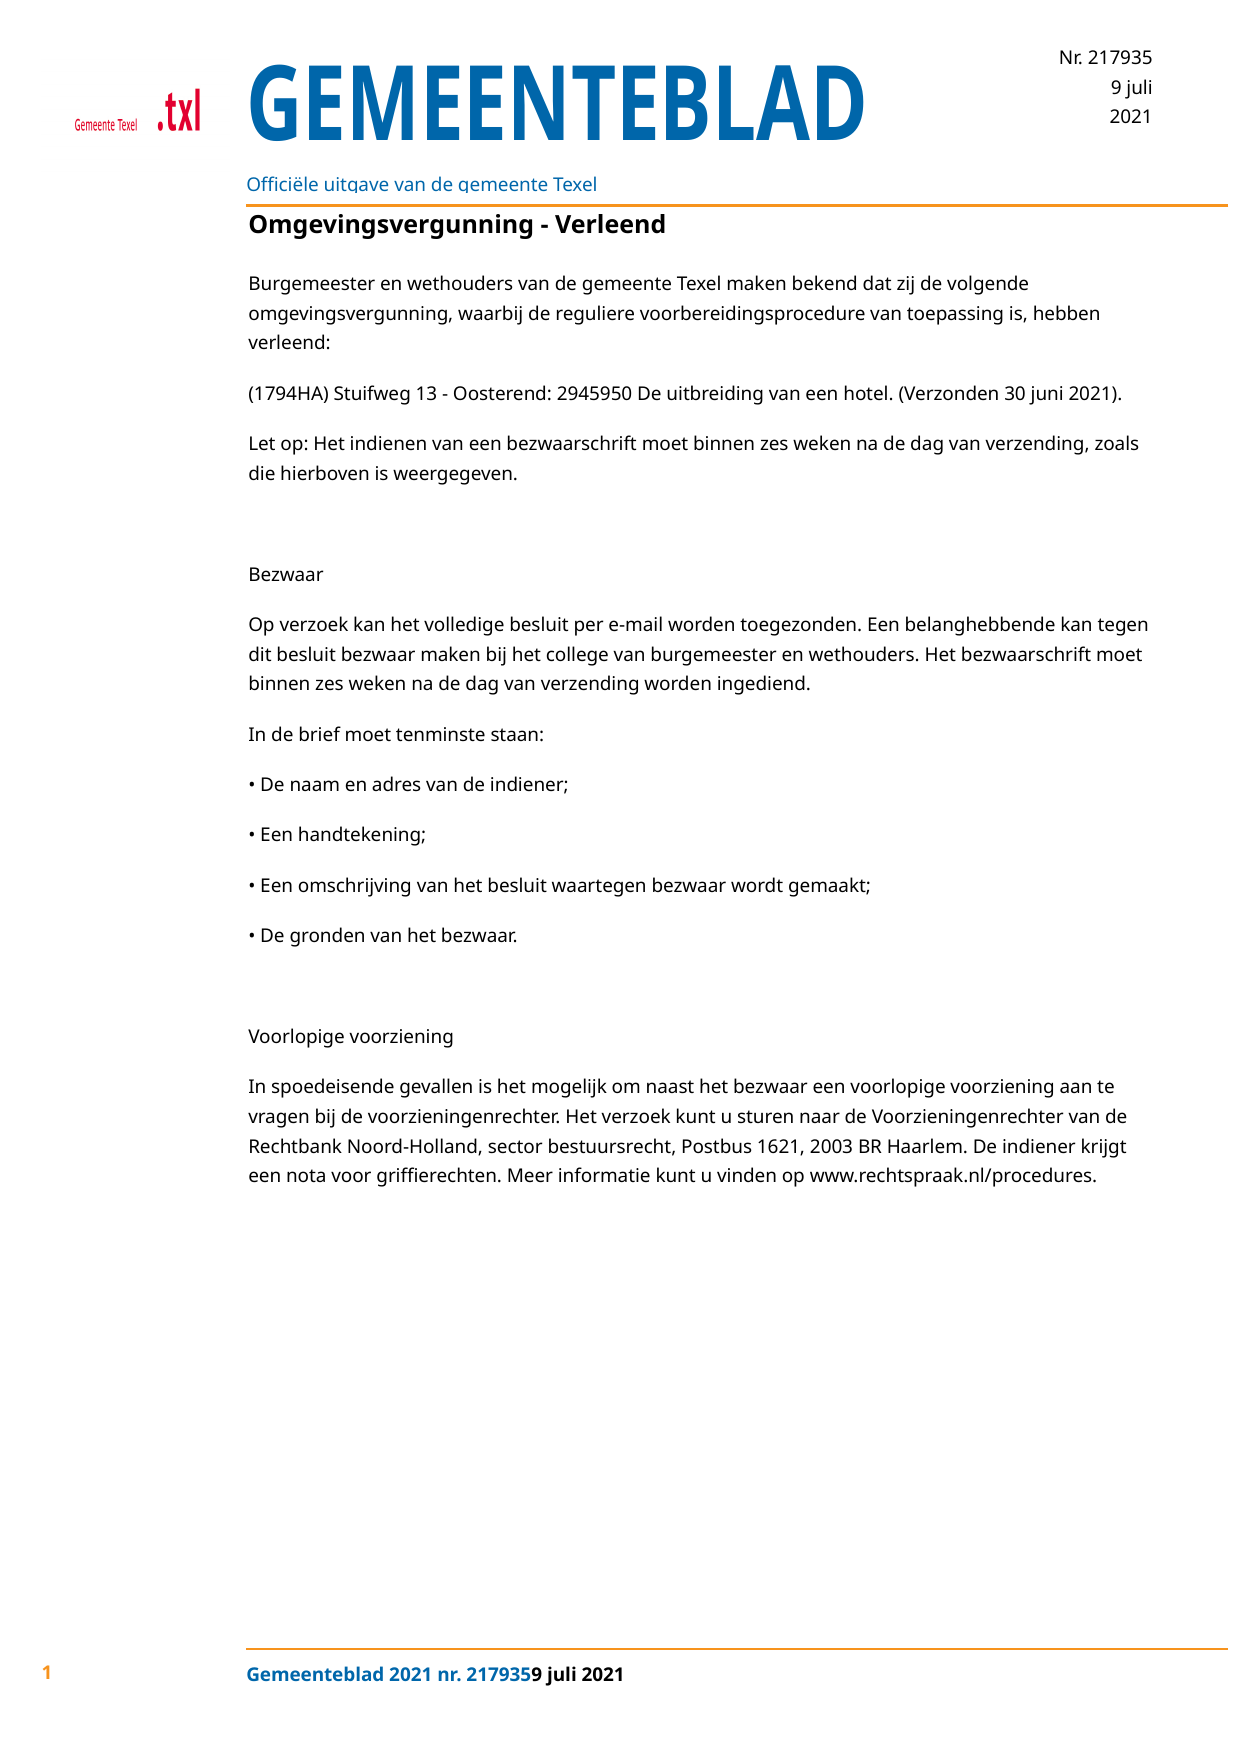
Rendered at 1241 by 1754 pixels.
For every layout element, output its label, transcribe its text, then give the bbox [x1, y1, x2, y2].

text In de brief moet tenminste staan: [248, 721, 1152, 746]
picture [41, 47, 231, 172]
text • De gronden van het bezwaar. [248, 922, 1152, 948]
text Bezwaar [248, 561, 1152, 586]
text • Een omschrijving van het besluit waartegen bezwaar wordt gemaakt; [248, 872, 1152, 898]
text • Een handtekening; [248, 822, 1152, 847]
text In spoedeisende gevallen is het mogelijk om naast het bezwaar een voorlopige voorziening aan te vragen bij de voorzieningenrechter. Het verzoek kunt u sturen naar de Voorzieningenrechter van de Rechtbank Noord-Holland, sector bestuursrecht, Postbus 1621, 2003 BR Haarlem. De indiener krijgt een nota voor griffierechten. Meer informatie kunt u vinden op www.rechtspraak.nl/procedures. [248, 1074, 1152, 1188]
text (1794HA) Stuifweg 13 - Oosterend: 2945950 De uitbreiding van een hotel. (Verzonden 30 juni 2021). [248, 380, 1152, 406]
text Let op: Het indienen van een bezwaarschrift moet binnen zes weken na de dag van verzending, zoals die hierboven is weergegeven. [248, 430, 1152, 486]
text Omgevingsvergunning - Verleend [248, 207, 1152, 241]
text • De naam en adres van de indiener; [248, 771, 1152, 797]
text Op verzoek kan het volledige besluit per e-mail worden toegezonden. Een belanghebbende kan tegen dit besluit bezwaar maken bij het college van burgemeester en wethouders. Het bezwaarschrift moet binnen zes weken na de dag van verzending worden ingediend. [248, 611, 1152, 696]
text Burgemeester en wethouders van de gemeente Texel maken bekend dat zij de volgende omgevingsvergunning, waarbij de reguliere voorbereidingsprocedure van toepassing is, hebben verleend: [248, 270, 1152, 355]
text Voorlopige voorziening [248, 1023, 1152, 1049]
